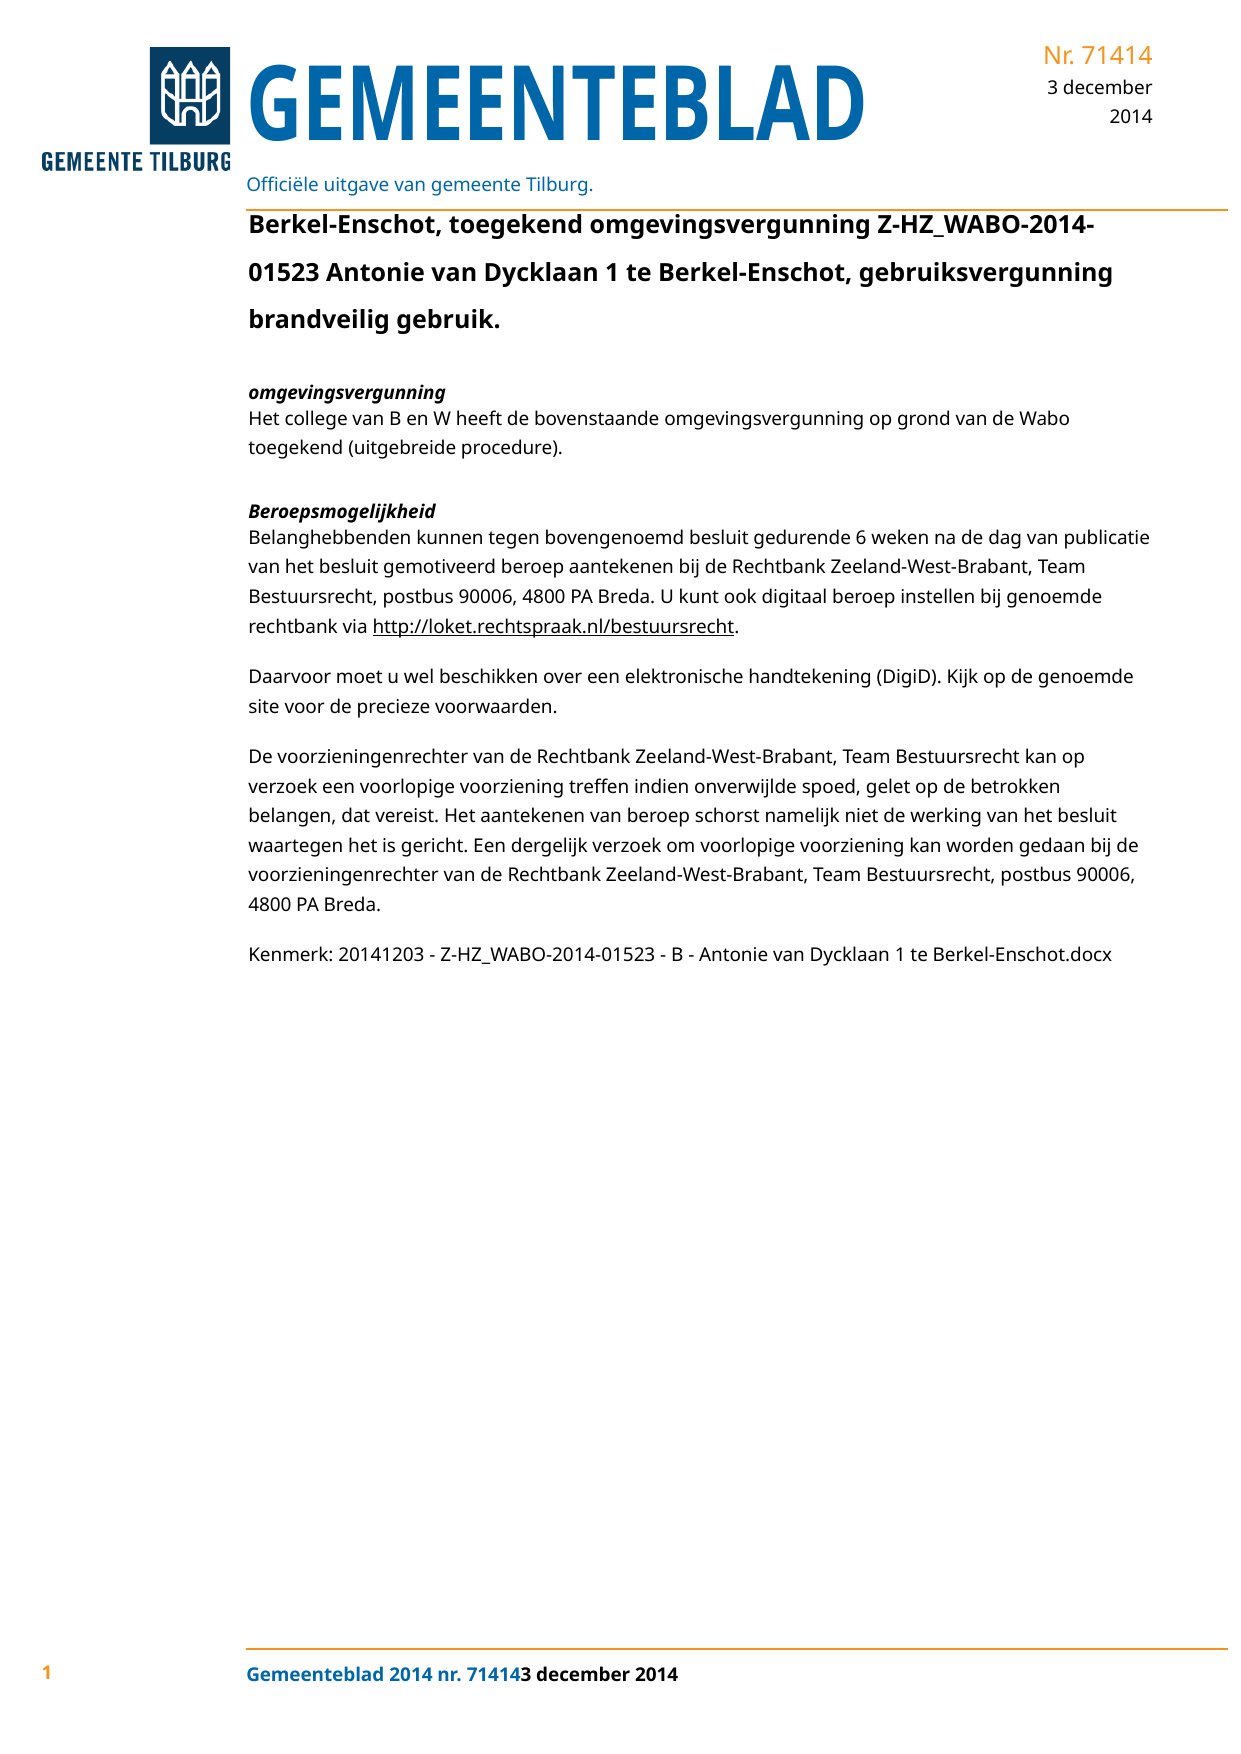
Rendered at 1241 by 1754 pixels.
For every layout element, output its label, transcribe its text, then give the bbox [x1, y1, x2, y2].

text De voorzieningenrechter van de Rechtbank Zeeland-West-Brabant, Team Bestuursrecht kan op verzoek een voorlopige voorziening treffen indien onverwijlde spoed, gelet op de betrokken belangen, dat vereist. Het aantekenen van beroep schorst namelijk niet de werking van het besluit waartegen het is gericht. Een dergelijk verzoek om voorlopige voorziening kan worden gedaan bij de voorzieningenrechter van de Rechtbank Zeeland-West-Brabant, Team Bestuursrecht, postbus 90006, 4800 PA Breda. [248, 743, 1152, 917]
text omgevingsvergunning [248, 379, 1152, 405]
text Het college van B en W heeft de bovenstaande omgevingsvergunning op grond van de Wabo toegekend (uitgebreide procedure). [248, 405, 1152, 460]
text Beroepsmogelijkheid [248, 498, 1152, 524]
text Daarvoor moet u wel beschikken over een elektronische handtekening (DigiD). Kijk op de genoemde site voor de precieze voorwaarden. [248, 663, 1152, 718]
text Kenmerk: 20141203 - Z-HZ_WABO-2014-01523 - B - Antonie van Dycklaan 1 te Berkel-Enschot.docx [248, 942, 1152, 967]
picture [41, 47, 231, 172]
text Belanghebbenden kunnen tegen bovengenoemd besluit gedurende 6 weken na de dag van publicatie van het besluit gemotiveerd beroep aantekenen bij de Rechtbank Zeeland-West-Brabant, Team Bestuursrecht, postbus 90006, 4800 PA Breda. U kunt ook digitaal beroep instellen bij genoemde rechtbank via http://loket.rechtspraak.nl/bestuursrecht. [248, 524, 1152, 638]
text Berkel-Enschot, toegekend omgevingsvergunning Z-HZ_WABO-2014-01523 Antonie van Dycklaan 1 te Berkel-Enschot, gebruiksvergunning brandveilig gebruik. [248, 211, 1152, 336]
